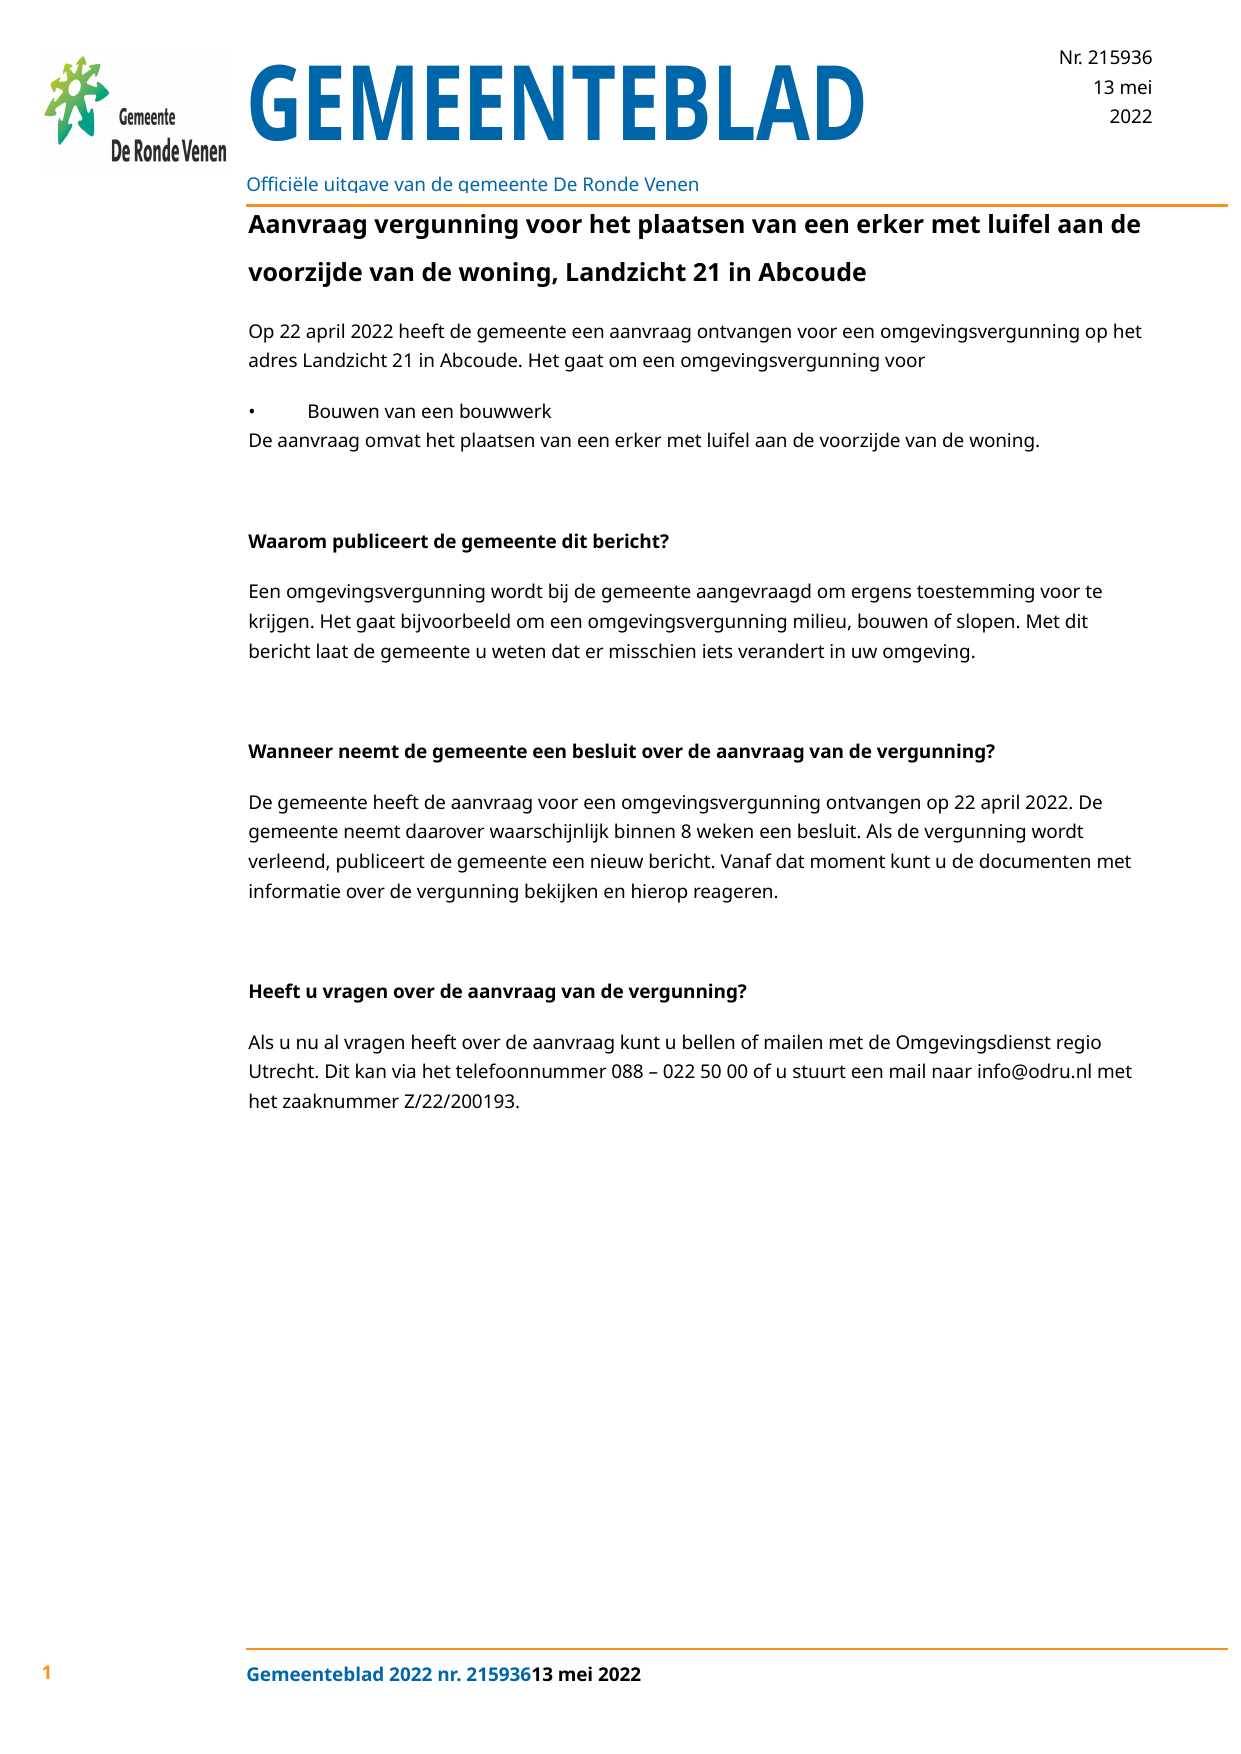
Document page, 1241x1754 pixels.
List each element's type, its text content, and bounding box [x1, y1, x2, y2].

text Aanvraag vergunning voor het plaatsen van een erker met luifel aan de voorzijde van de woning, Landzicht 21 in Abcoude [248, 207, 1152, 288]
text De aanvraag omvat het plaatsen van een erker met luifel aan de voorzijde van de woning. [248, 427, 1152, 453]
text Waarom publiceert de gemeente dit bericht? [248, 528, 1152, 554]
text Als u nu al vragen heeft over de aanvraag kunt u bellen of mailen met de Omgevingsdienst regio Utrecht. Dit kan via het telefoonnummer 088 – 022 50 00 of u stuurt een mail naar info@odru.nl met het zaaknummer Z/22/200193. [248, 1029, 1152, 1114]
text Heeft u vragen over de aanvraag van de vergunning? [248, 979, 1152, 1004]
text De gemeente heeft de aanvraag voor een omgevingsvergunning ontvangen op 22 april 2022. De gemeente neemt daarover waarschijnlijk binnen 8 weken een besluit. Als de vergunning wordt verleend, publiceert de gemeente een nieuw bericht. Vanaf dat moment kunt u de documenten met informatie over de vergunning bekijken en hierop reageren. [248, 789, 1152, 904]
picture [41, 47, 231, 172]
text Op 22 april 2022 heeft de gemeente een aanvraag ontvangen voor een omgevingsvergunning op het adres Landzicht 21 in Abcoude. Het gaat om een omgevingsvergunning voor [248, 318, 1152, 373]
list Bouwen van een bouwwerk [248, 398, 1152, 424]
text Een omgevingsvergunning wordt bij de gemeente aangevraagd om ergens toestemming voor te krijgen. Het gaat bijvoorbeeld om een omgevingsvergunning milieu, bouwen of slopen. Met dit bericht laat de gemeente u weten dat er misschien iets verandert in uw omgeving. [248, 579, 1152, 664]
text Wanneer neemt de gemeente een besluit over de aanvraag van de vergunning? [248, 739, 1152, 764]
